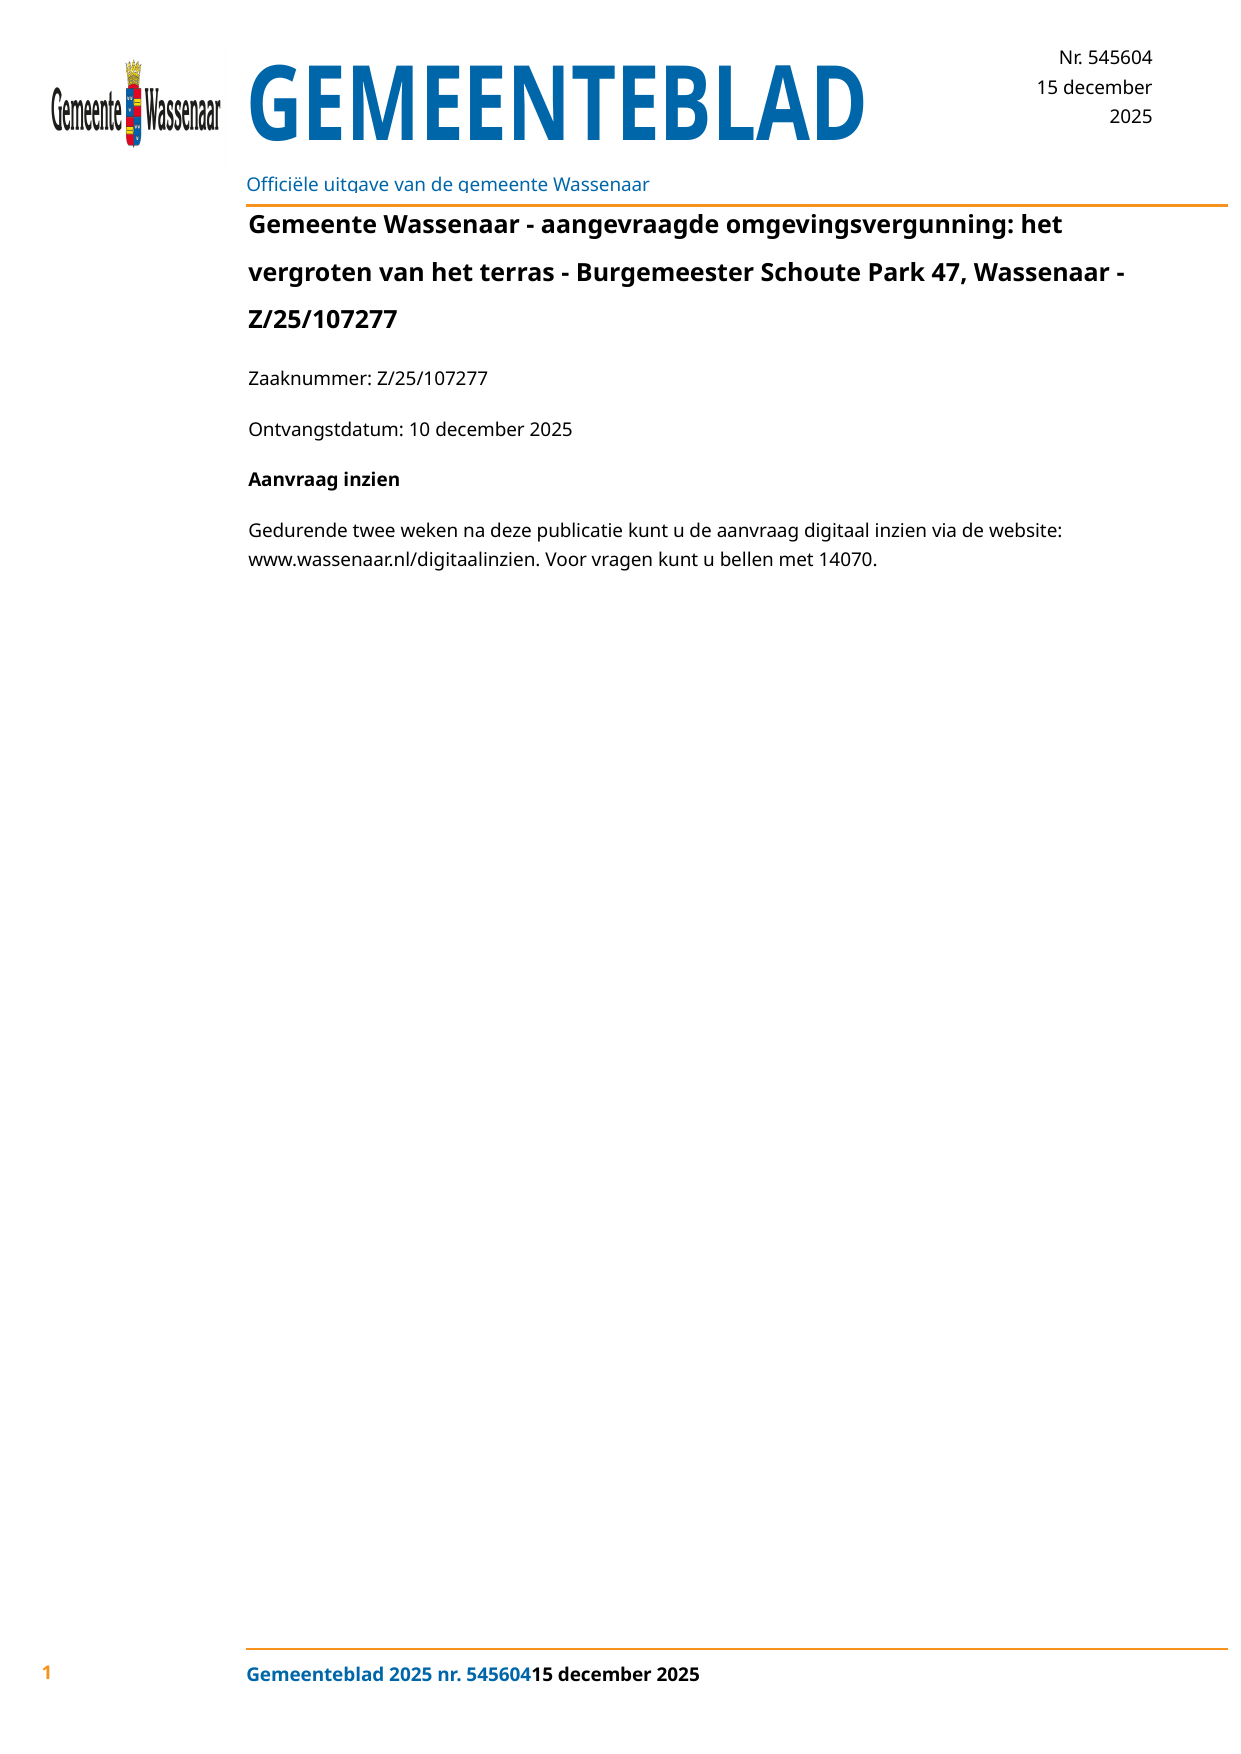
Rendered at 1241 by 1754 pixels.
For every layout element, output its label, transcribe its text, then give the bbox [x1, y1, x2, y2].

text Ontvangstdatum: 10 december 2025 [248, 416, 1152, 442]
text Gedurende twee weken na deze publicatie kunt u de aanvraag digitaal inzien via de website: www.wassenaar.nl/digitaalinzien. Voor vragen kunt u bellen met 14070. [248, 517, 1152, 572]
text Gemeente Wassenaar - aangevraagde omgevingsvergunning: het vergroten van het terras - Burgemeester Schoute Park 47, Wassenaar - Z/25/107277 [248, 207, 1152, 336]
text Zaaknummer: Z/25/107277 [248, 366, 1152, 391]
picture [41, 47, 231, 172]
text Aanvraag inzien [248, 466, 1152, 492]
